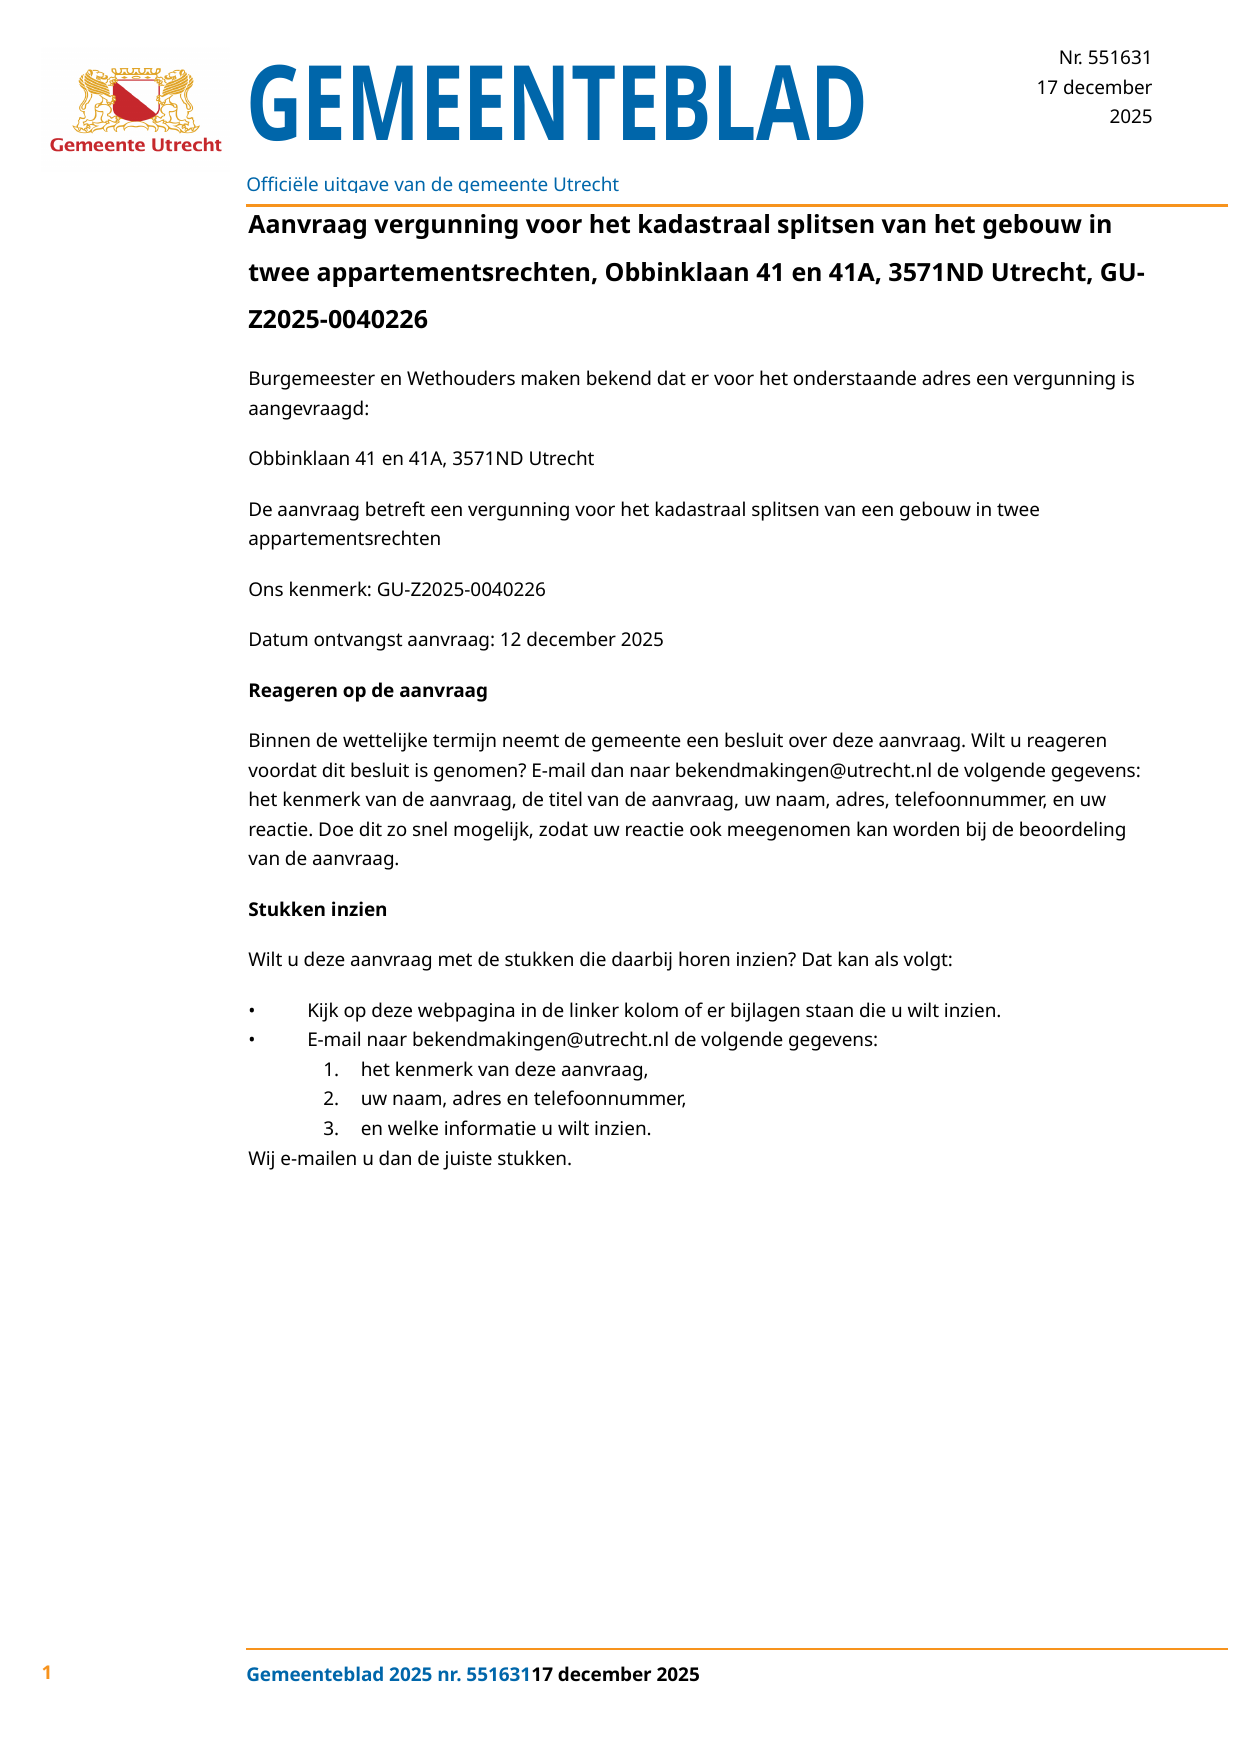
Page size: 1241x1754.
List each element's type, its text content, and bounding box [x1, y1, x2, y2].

text De aanvraag betreft een vergunning voor het kadastraal splitsen van een gebouw in twee appartementsrechten [248, 496, 1152, 551]
text Wilt u deze aanvraag met de stukken die daarbij horen inzien? Dat kan als volgt: [248, 946, 1152, 972]
text Datum ontvangst aanvraag: 12 december 2025 [248, 626, 1152, 652]
text Burgemeester en Wethouders maken bekend dat er voor het onderstaande adres een vergunning is aangevraagd: [248, 366, 1152, 421]
text Obbinklaan 41 en 41A, 3571ND Utrecht [248, 446, 1152, 471]
text Reageren op de aanvraag [248, 677, 1152, 702]
text Ons kenmerk: GU-Z2025-0040226 [248, 576, 1152, 602]
list Kijk op deze webpagina in de linker kolom of er bijlagen staan die u wilt inzien. [248, 997, 1152, 1022]
list en welke informatie u wilt inzien. [323, 1115, 1152, 1141]
text Aanvraag vergunning voor het kadastraal splitsen van het gebouw in twee appartementsrechten, Obbinklaan 41 en 41A, 3571ND Utrecht, GU-Z2025-0040226 [248, 207, 1152, 336]
list E-mail naar bekendmakingen@utrecht.nl de volgende gegevens: [248, 1026, 1152, 1052]
text Stukken inzien [248, 896, 1152, 922]
list het kenmerk van deze aanvraag, [323, 1056, 1152, 1082]
text Wij e-mailen u dan de juiste stukken. [248, 1145, 1152, 1170]
list uw naam, adres en telefoonnummer, [323, 1086, 1152, 1111]
text Binnen de wettelijke termijn neemt de gemeente een besluit over deze aanvraag. Wilt u reageren voordat dit besluit is genomen? E-mail dan naar bekendmakingen@utrecht.nl de volgende gegevens: het kenmerk van de aanvraag, de titel van de aanvraag, uw naam, adres, telefoonnummer, en uw reactie. Doe dit zo snel mogelijk, zodat uw reactie ook meegenomen kan worden bij de beoordeling van de aanvraag. [248, 727, 1152, 871]
picture [41, 47, 231, 172]
